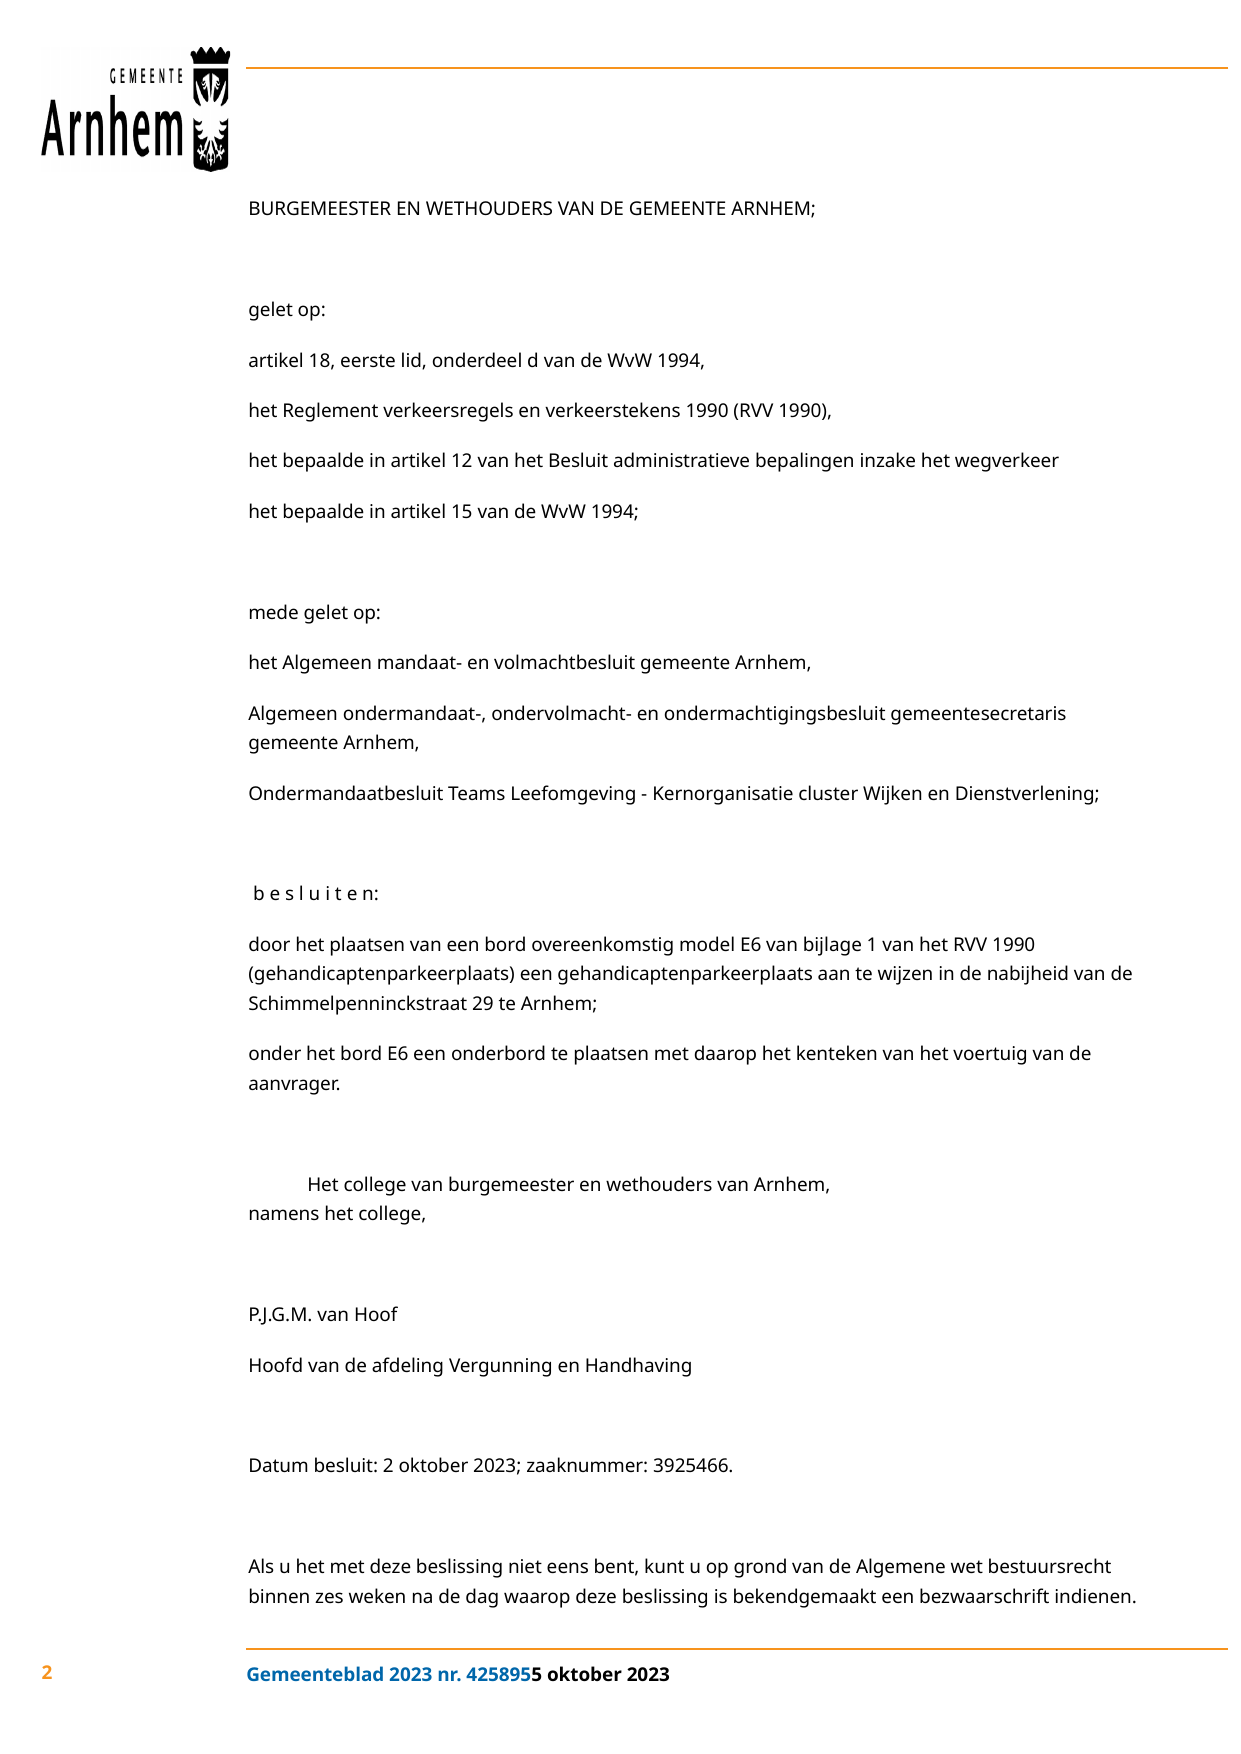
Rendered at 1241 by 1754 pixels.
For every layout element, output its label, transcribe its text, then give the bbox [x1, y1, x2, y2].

text door het plaatsen van een bord overeenkomstig model E6 van bijlage 1 van het RVV 1990 (gehandicaptenparkeerplaats) een gehandicaptenparkeerplaats aan te wijzen in de nabijheid van de Schimmelpenninckstraat 29 te Arnhem; [248, 931, 1152, 1016]
text onder het bord E6 een onderbord te plaatsen met daarop het kenteken van het voertuig van de aanvrager. [248, 1041, 1152, 1096]
text BURGEMEESTER EN WETHOUDERS VAN DE GEMEENTE ARNHEM; [248, 196, 1152, 221]
picture [41, 47, 231, 172]
text Datum besluit: 2 oktober 2023; zaaknummer: 3925466. [248, 1453, 1152, 1478]
text het Reglement verkeersregels en verkeerstekens 1990 (RVV 1990), [248, 397, 1152, 423]
text Ondermandaatbesluit Teams Leefomgeving - Kernorganisatie cluster Wijken en Dienstverlening; [248, 780, 1152, 806]
text artikel 18, eerste lid, onderdeel d van de WvW 1994, [248, 347, 1152, 373]
text mede gelet op: [248, 599, 1152, 625]
text namens het college, [248, 1201, 1152, 1226]
text het Algemeen mandaat- en volmachtbesluit gemeente Arnhem, [248, 649, 1152, 675]
list Het college van burgemeester en wethouders van Arnhem, [248, 1171, 1152, 1197]
text P.J.G.M. van Hoof [248, 1301, 1152, 1327]
text het bepaalde in artikel 12 van het Besluit administratieve bepalingen inzake het wegverkeer [248, 448, 1152, 473]
text het bepaalde in artikel 15 van de WvW 1994; [248, 498, 1152, 524]
text Algemeen ondermandaat-, ondervolmacht- en ondermachtigingsbesluit gemeentesecretaris gemeente Arnhem, [248, 700, 1152, 755]
text Hoofd van de afdeling Vergunning en Handhaving [248, 1352, 1152, 1378]
text b e s l u i t e n: [248, 881, 1152, 906]
text gelet op: [248, 296, 1152, 322]
text Als u het met deze beslissing niet eens bent, kunt u op grond van de Algemene wet bestuursrecht binnen zes weken na de dag waarop deze beslissing is bekendgemaakt een bezwaarschrift indienen. [248, 1553, 1152, 1609]
